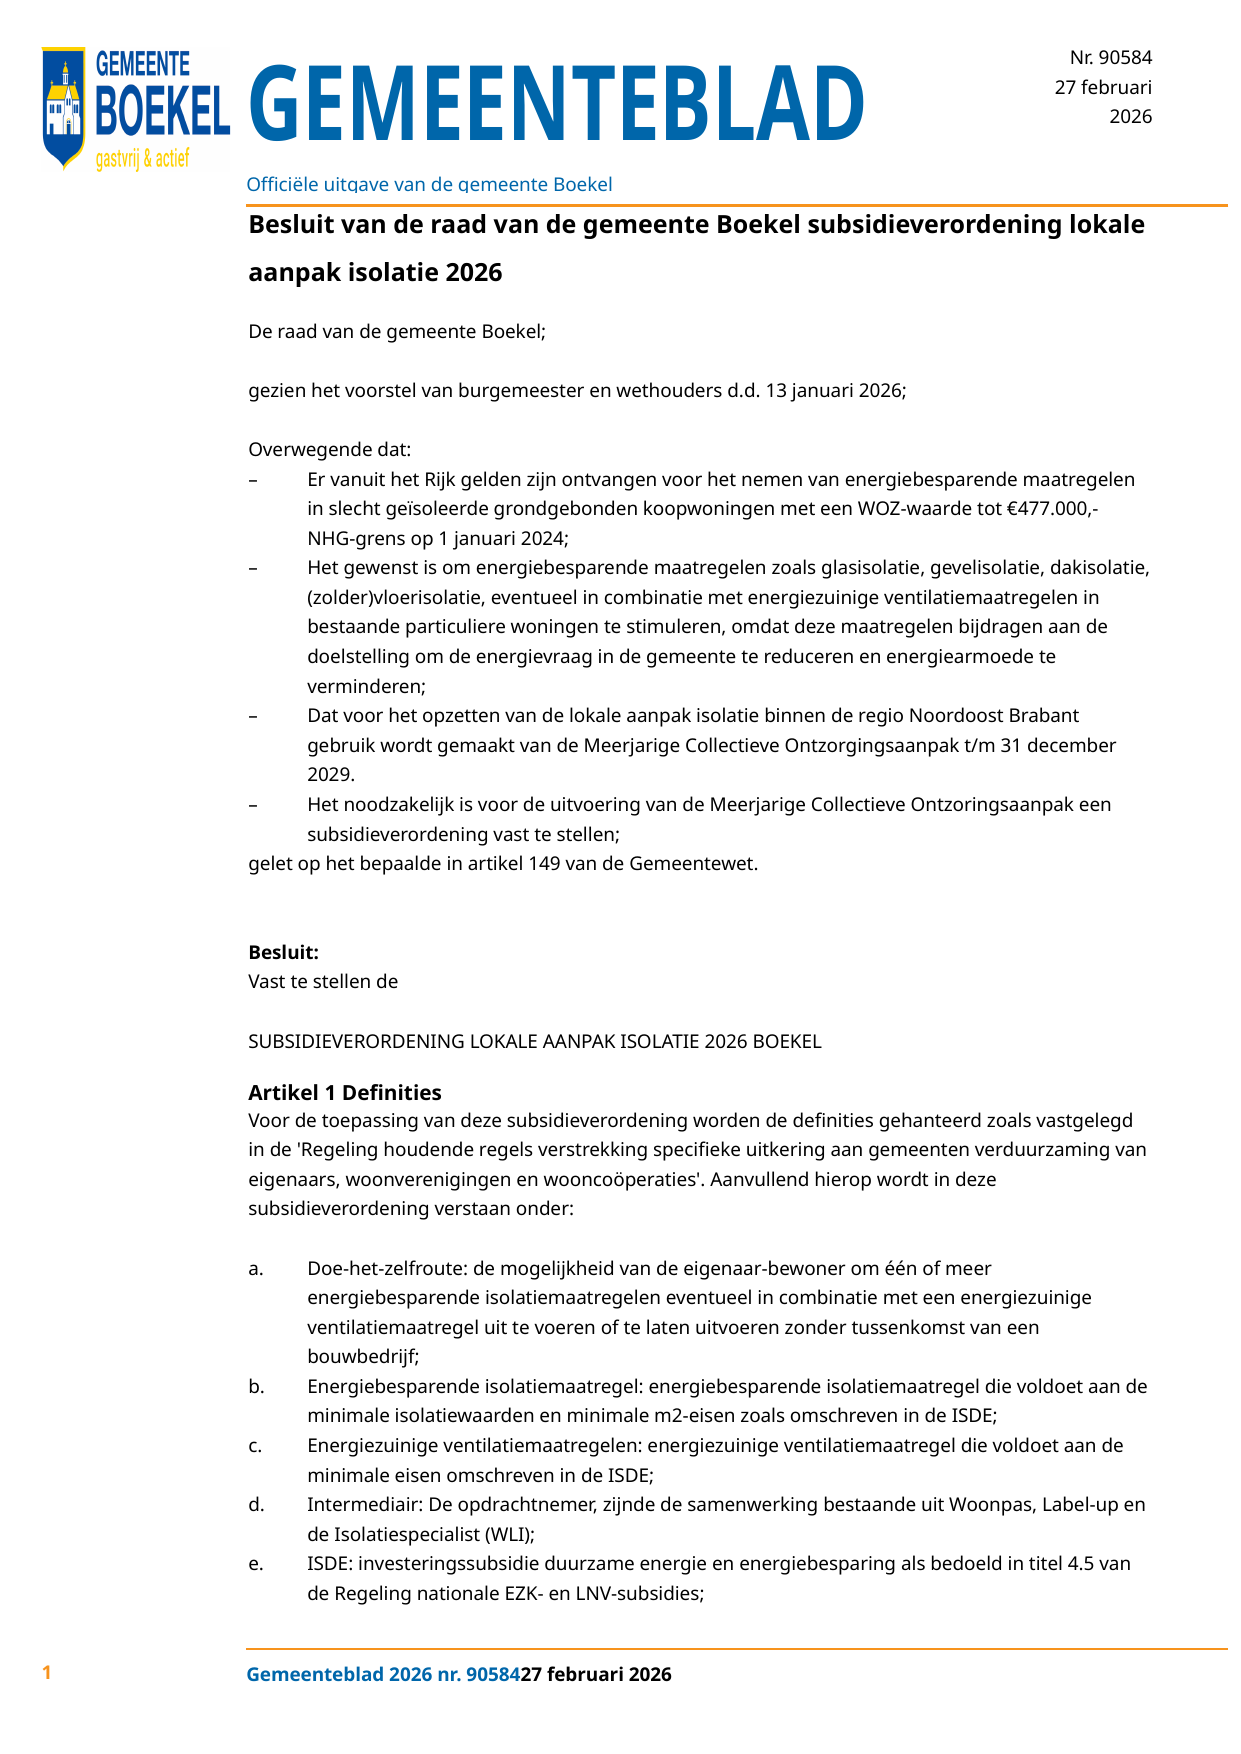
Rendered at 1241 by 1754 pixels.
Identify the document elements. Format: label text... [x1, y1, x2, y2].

list Energiezuinige ventilatiemaatregelen: energiezuinige ventilatiemaatregel die voldoet aan de minimale eisen omschreven in de ISDE; [248, 1432, 1152, 1487]
text Overwegende dat: [248, 436, 1152, 462]
text De raad van de gemeente Boekel; [248, 318, 1152, 344]
list Intermediair: De opdrachtnemer, zijnde de samenwerking bestaande uit Woonpas, Label-up en de Isolatiespecialist (WLI); [248, 1491, 1152, 1547]
list Energiebesparende isolatiemaatregel: energiebesparende isolatiemaatregel die voldoet aan de minimale isolatiewaarden en minimale m2-eisen zoals omschreven in de ISDE; [248, 1373, 1152, 1428]
picture [41, 47, 231, 172]
text Artikel 1 Definities [248, 1078, 1152, 1107]
text SUBSIDIEVERORDENING LOKALE AANPAK ISOLATIE 2026 BOEKEL [248, 1028, 1152, 1054]
text Vast te stellen de [248, 969, 1152, 994]
text Voor de toepassing van deze subsidieverordening worden de definities gehanteerd zoals vastgelegd in de 'Regeling houdende regels verstrekking specifieke uitkering aan gemeenten verduurzaming van eigenaars, woonverenigingen en wooncoöperaties'. Aanvullend hierop wordt in deze subsidieverordening verstaan onder: [248, 1107, 1152, 1221]
list Er vanuit het Rijk gelden zijn ontvangen voor het nemen van energiebesparende maatregelen in slecht geïsoleerde grondgebonden koopwoningen met een WOZ-waarde tot €477.000,- NHG-grens op 1 januari 2024; [248, 466, 1152, 551]
text gelet op het bepaalde in artikel 149 van de Gemeentewet. [248, 850, 1152, 876]
list Dat voor het opzetten van de lokale aanpak isolatie binnen de regio Noordoost Brabant gebruik wordt gemaakt van de Meerjarige Collectieve Ontzorgingsaanpak t/m 31 december 2029. [248, 702, 1152, 787]
list ISDE: investeringssubsidie duurzame energie en energiebesparing als bedoeld in titel 4.5 van de Regeling nationale EZK- en LNV-subsidies; [248, 1551, 1152, 1606]
list Doe-het-zelfroute: de mogelijkheid van de eigenaar-bewoner om één of meer energiebesparende isolatiemaatregelen eventueel in combinatie met een energiezuinige ventilatiemaatregel uit te voeren of te laten uitvoeren zonder tussenkomst van een bouwbedrijf; [248, 1255, 1152, 1369]
text Besluit van de raad van de gemeente Boekel subsidieverordening lokale aanpak isolatie 2026 [248, 207, 1152, 288]
list Het noodzakelijk is voor de uitvoering van de Meerjarige Collectieve Ontzoringsaanpak een subsidieverordening vast te stellen; [248, 791, 1152, 847]
list Het gewenst is om energiebesparende maatregelen zoals glasisolatie, gevelisolatie, dakisolatie, (zolder)vloerisolatie, eventueel in combinatie met energiezuinige ventilatiemaatregelen in bestaande particuliere woningen te stimuleren, omdat deze maatregelen bijdragen aan de doelstelling om de energievraag in de gemeente te reduceren en energiearmoede te verminderen; [248, 554, 1152, 699]
text gezien het voorstel van burgemeester en wethouders d.d. 13 januari 2026; [248, 377, 1152, 403]
text Besluit: [248, 939, 1152, 965]
